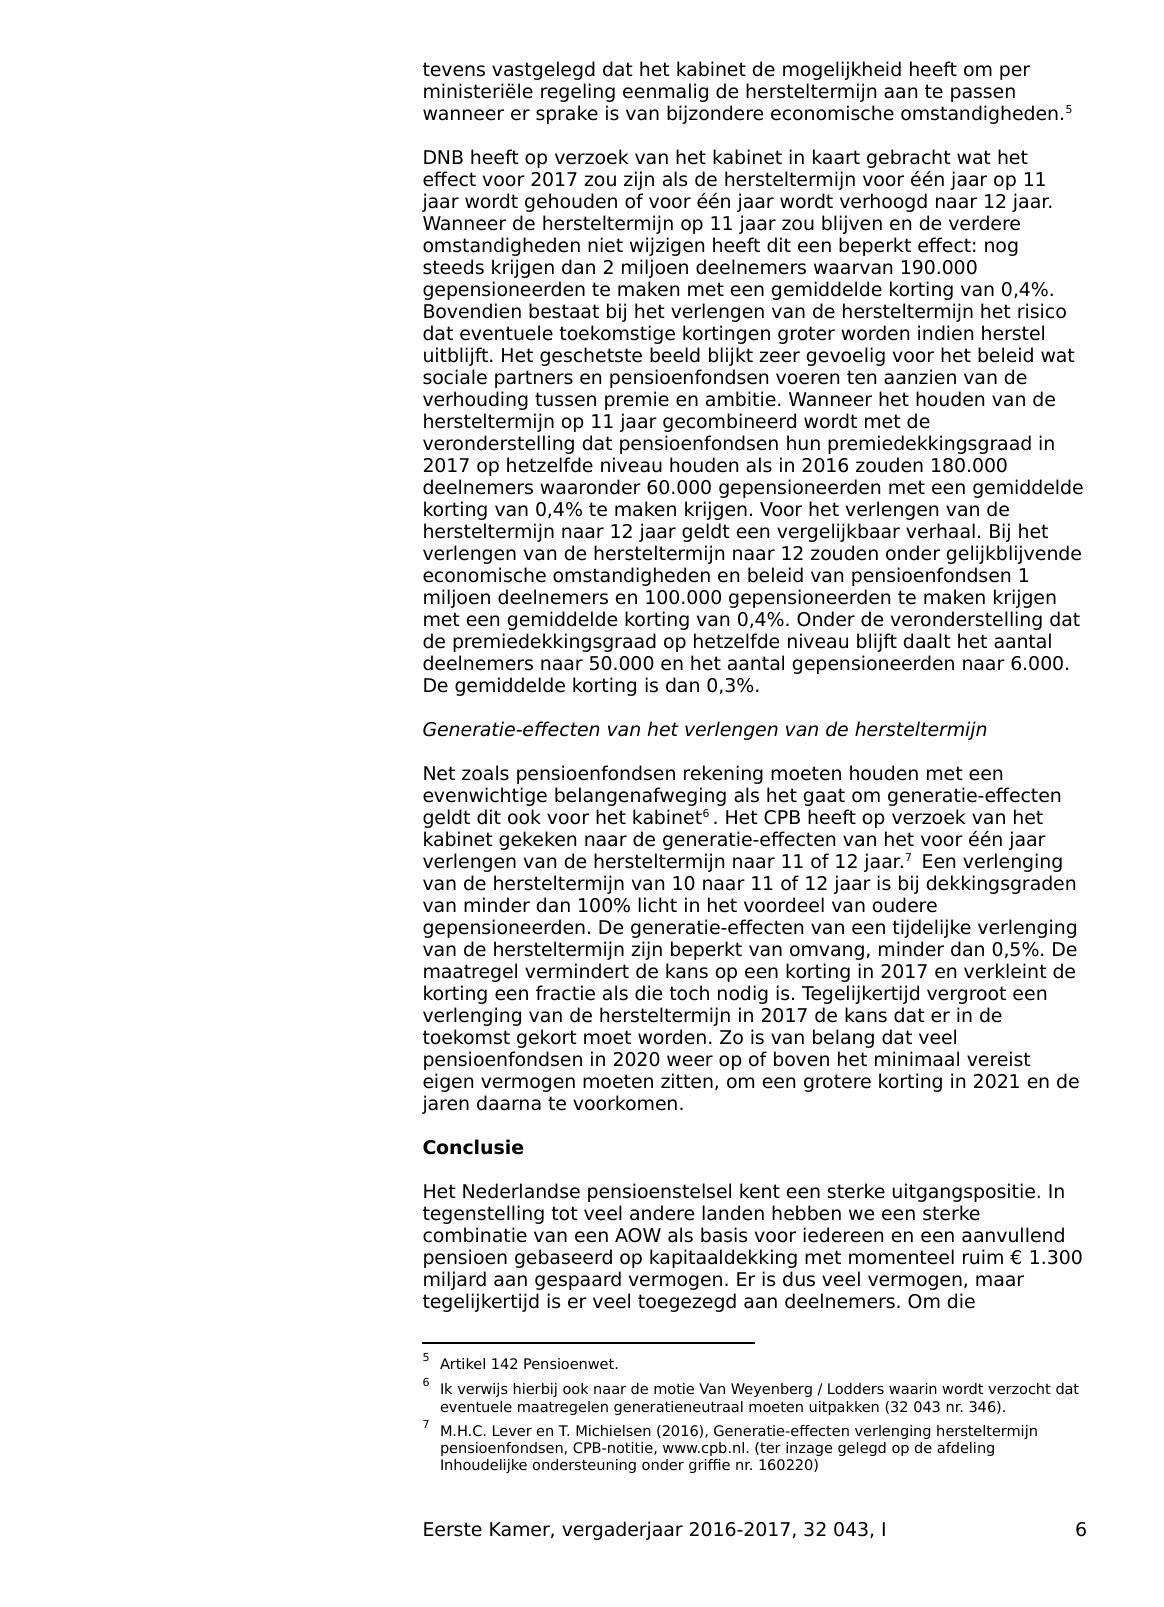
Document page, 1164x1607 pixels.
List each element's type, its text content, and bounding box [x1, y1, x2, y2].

subtitle Conclusie [422, 1137, 1087, 1159]
text Het Nederlandse pensioenstelsel kent een sterke uitgangspositie. In tegenstelling tot veel andere landen hebben we een sterke combinatie van een AOW als basis voor iedereen en een aanvullend pensioen gebaseerd op kapitaaldekking met momenteel ruim € 1.300 miljard aan gespaard vermogen. Er is dus veel vermogen, maar tegelijkertijd is er veel toegezegd aan deelnemers. Om die [422, 1181, 1087, 1313]
text DNB heeft op verzoek van het kabinet in kaart gebracht wat het effect voor 2017 zou zijn als de hersteltermijn voor één jaar op 11 jaar wordt gehouden of voor één jaar wordt verhoogd naar 12 jaar. Wanneer de hersteltermijn op 11 jaar zou blijven en de verdere omstandigheden niet wijzigen heeft dit een beperkt effect: nog steeds krijgen dan 2 miljoen deelnemers waarvan 190.000 gepensioneerden te maken met een gemiddelde korting van 0,4%. Bovendien bestaat bij het verlengen van de hersteltermijn het risico dat eventuele toekomstige kortingen groter worden indien herstel uitblijft. Het geschetste beeld blijkt zeer gevoelig voor het beleid wat sociale partners en pensioenfondsen voeren ten aanzien van de verhouding tussen premie en ambitie. Wanneer het houden van de hersteltermijn op 11 jaar gecombineerd wordt met de veronderstelling dat pensioenfondsen hun premiedekkingsgraad in 2017 op hetzelfde niveau houden als in 2016 zouden 180.000 deelnemers waaronder 60.000 gepensioneerden met een gemiddelde korting van 0,4% te maken krijgen. Voor het verlengen van de hersteltermijn naar 12 jaar geldt een vergelijkbaar verhaal. Bij het verlengen van de hersteltermijn naar 12 zouden onder gelijkblijvende economische omstandigheden en beleid van pensioenfondsen 1 miljoen deelnemers en 100.000 gepensioneerden te maken krijgen met een gemiddelde korting van 0,4%. Onder de veronderstelling dat de premiedekkingsgraad op hetzelfde niveau blijft daalt het aantal deelnemers naar 50.000 en het aantal gepensioneerden naar 6.000. De gemiddelde korting is dan 0,3%. [422, 147, 1087, 697]
text Net zoals pensioenfondsen rekening moeten houden met een evenwichtige belangenafweging als het gaat om generatie-effecten geldt dit ook voor het kabinet. Het CPB heeft op verzoek van het kabinet gekeken naar de generatie-effecten van het voor één jaar verlengen van de hersteltermijn naar 11 of 12 jaar. Een verlenging van de hersteltermijn van 10 naar 11 of 12 jaar is bij dekkingsgraden van minder dan 100% licht in het voordeel van oudere gepensioneerden. De generatie-effecten van een tijdelijke verlenging van de hersteltermijn zijn beperkt van omvang, minder dan 0,5%. De maatregel vermindert de kans op een korting in 2017 en verkleint de korting een fractie als die toch nodig is. Tegelijkertijd vergroot een verlenging van de hersteltermijn in 2017 de kans dat er in de toekomst gekort moet worden. Zo is van belang dat veel pensioenfondsen in 2020 weer op of boven het minimaal vereist eigen vermogen moeten zitten, om een grotere korting in 2021 en de jaren daarna te voorkomen. [422, 763, 1087, 1115]
text M.H.C. Lever en T. Michielsen (2016), Generatie-effecten verlenging hersteltermijn pensioenfondsen, CPB-notitie, www.cpb.nl. (ter inzage gelegd op de afdeling Inhoudelijke ondersteuning onder griffie nr. 160220) [422, 1418, 1087, 1474]
text Artikel 142 Pensioenwet. [422, 1352, 1087, 1374]
subtitle Generatie-effecten van het verlengen van de hersteltermijn [422, 719, 1087, 741]
text tevens vastgelegd dat het kabinet de mogelijkheid heeft om per ministeriële regeling eenmalig de hersteltermijn aan te passen wanneer er sprake is van bijzondere economische omstandigheden. [422, 59, 1087, 125]
text Ik verwijs hierbij ook naar de motie Van Weyenberg / Lodders waarin wordt verzocht dat eventuele maatregelen generatieneutraal moeten uitpakken (32 043 nr. 346). [422, 1377, 1087, 1416]
